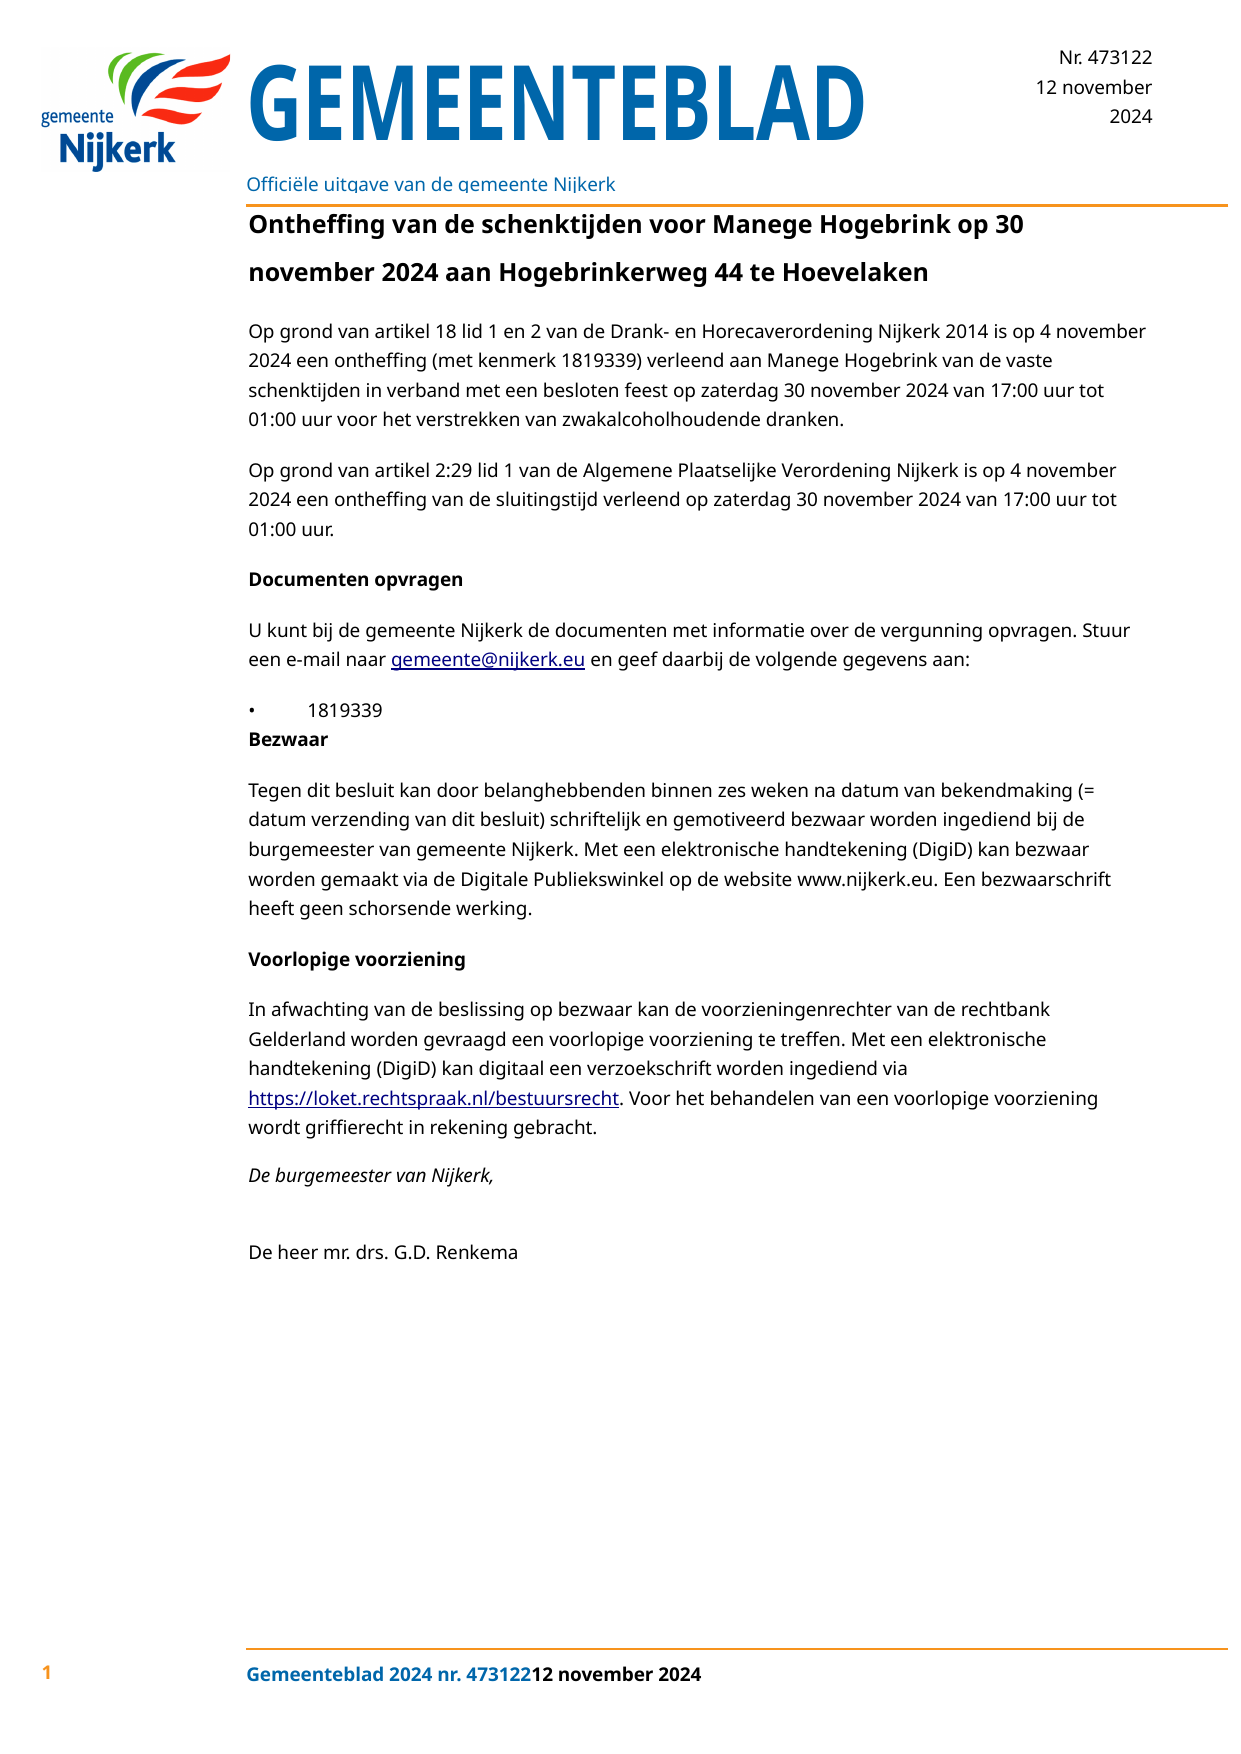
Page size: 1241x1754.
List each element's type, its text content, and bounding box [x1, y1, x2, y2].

text Voorlopige voorziening [248, 946, 1152, 972]
text Documenten opvragen [248, 567, 1152, 592]
text Bezwaar [248, 727, 1152, 752]
list 1819339 [248, 697, 1152, 723]
text U kunt bij de gemeente Nijkerk de documenten met informatie over de vergunning opvragen. Stuur een e-mail naar gemeente@nijkerk.eu en geef daarbij de volgende gegevens aan: [248, 617, 1152, 672]
text Ontheffing van de schenktijden voor Manege Hogebrink op 30 november 2024 aan Hogebrinkerweg 44 te Hoevelaken [248, 207, 1152, 288]
text In afwachting van de beslissing op bezwaar kan de voorzieningenrechter van de rechtbank Gelderland worden gevraagd een voorlopige voorziening te treffen. Met een elektronische handtekening (DigiD) kan digitaal een verzoekschrift worden ingediend via https://loket.rechtspraak.nl/bestuursrecht. Voor het behandelen van een voorlopige voorziening wordt griffierecht in rekening gebracht. [248, 996, 1152, 1140]
text De heer mr. drs. G.D. Renkema [248, 1239, 1152, 1265]
text De burgemeester van Nijkerk, [248, 1162, 1152, 1188]
text Tegen dit besluit kan door belanghebbenden binnen zes weken na datum van bekendmaking (= datum verzending van dit besluit) schriftelijk en gemotiveerd bezwaar worden ingediend bij de burgemeester van gemeente Nijkerk. Met een elektronische handtekening (DigiD) kan bezwaar worden gemaakt via de Digitale Publiekswinkel op de website www.nijkerk.eu. Een bezwaarschrift heeft geen schorsende werking. [248, 777, 1152, 921]
text Op grond van artikel 2:29 lid 1 van de Algemene Plaatselijke Verordening Nijkerk is op 4 november 2024 een ontheffing van de sluitingstijd verleend op zaterdag 30 november 2024 van 17:00 uur tot 01:00 uur. [248, 457, 1152, 542]
picture [41, 47, 231, 172]
text Op grond van artikel 18 lid 1 en 2 van de Drank- en Horecaverordening Nijkerk 2014 is op 4 november 2024 een ontheffing (met kenmerk 1819339) verleend aan Manege Hogebrink van de vaste schenktijden in verband met een besloten feest op zaterdag 30 november 2024 van 17:00 uur tot 01:00 uur voor het verstrekken van zwakalcoholhoudende dranken. [248, 318, 1152, 432]
